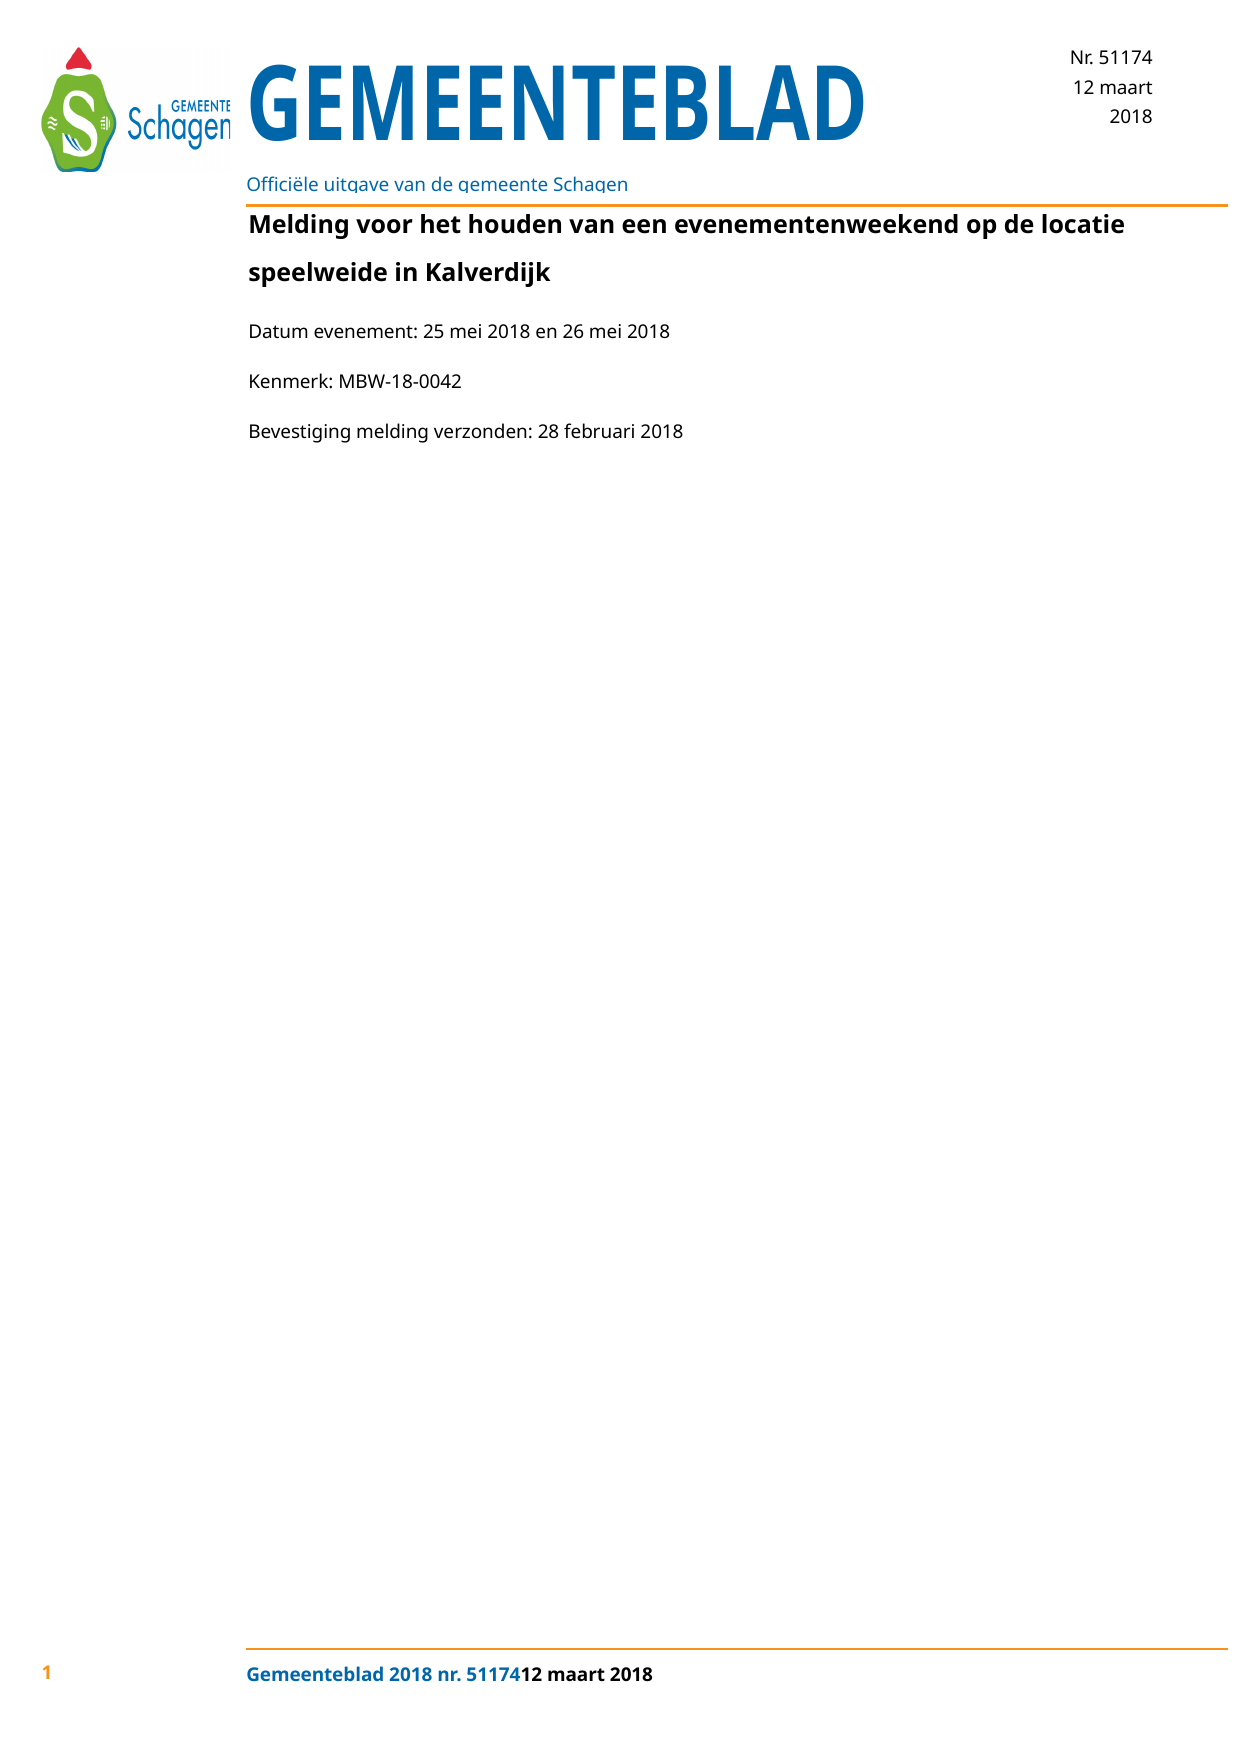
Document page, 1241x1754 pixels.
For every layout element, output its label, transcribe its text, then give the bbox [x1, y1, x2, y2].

text Bevestiging melding verzonden: 28 februari 2018 [248, 419, 1152, 444]
picture [41, 47, 231, 172]
text Kenmerk: MBW-18-0042 [248, 368, 1152, 394]
text Melding voor het houden van een evenementenweekend op de locatie speelweide in Kalverdijk [248, 207, 1152, 288]
text Datum evenement: 25 mei 2018 en 26 mei 2018 [248, 318, 1152, 344]
